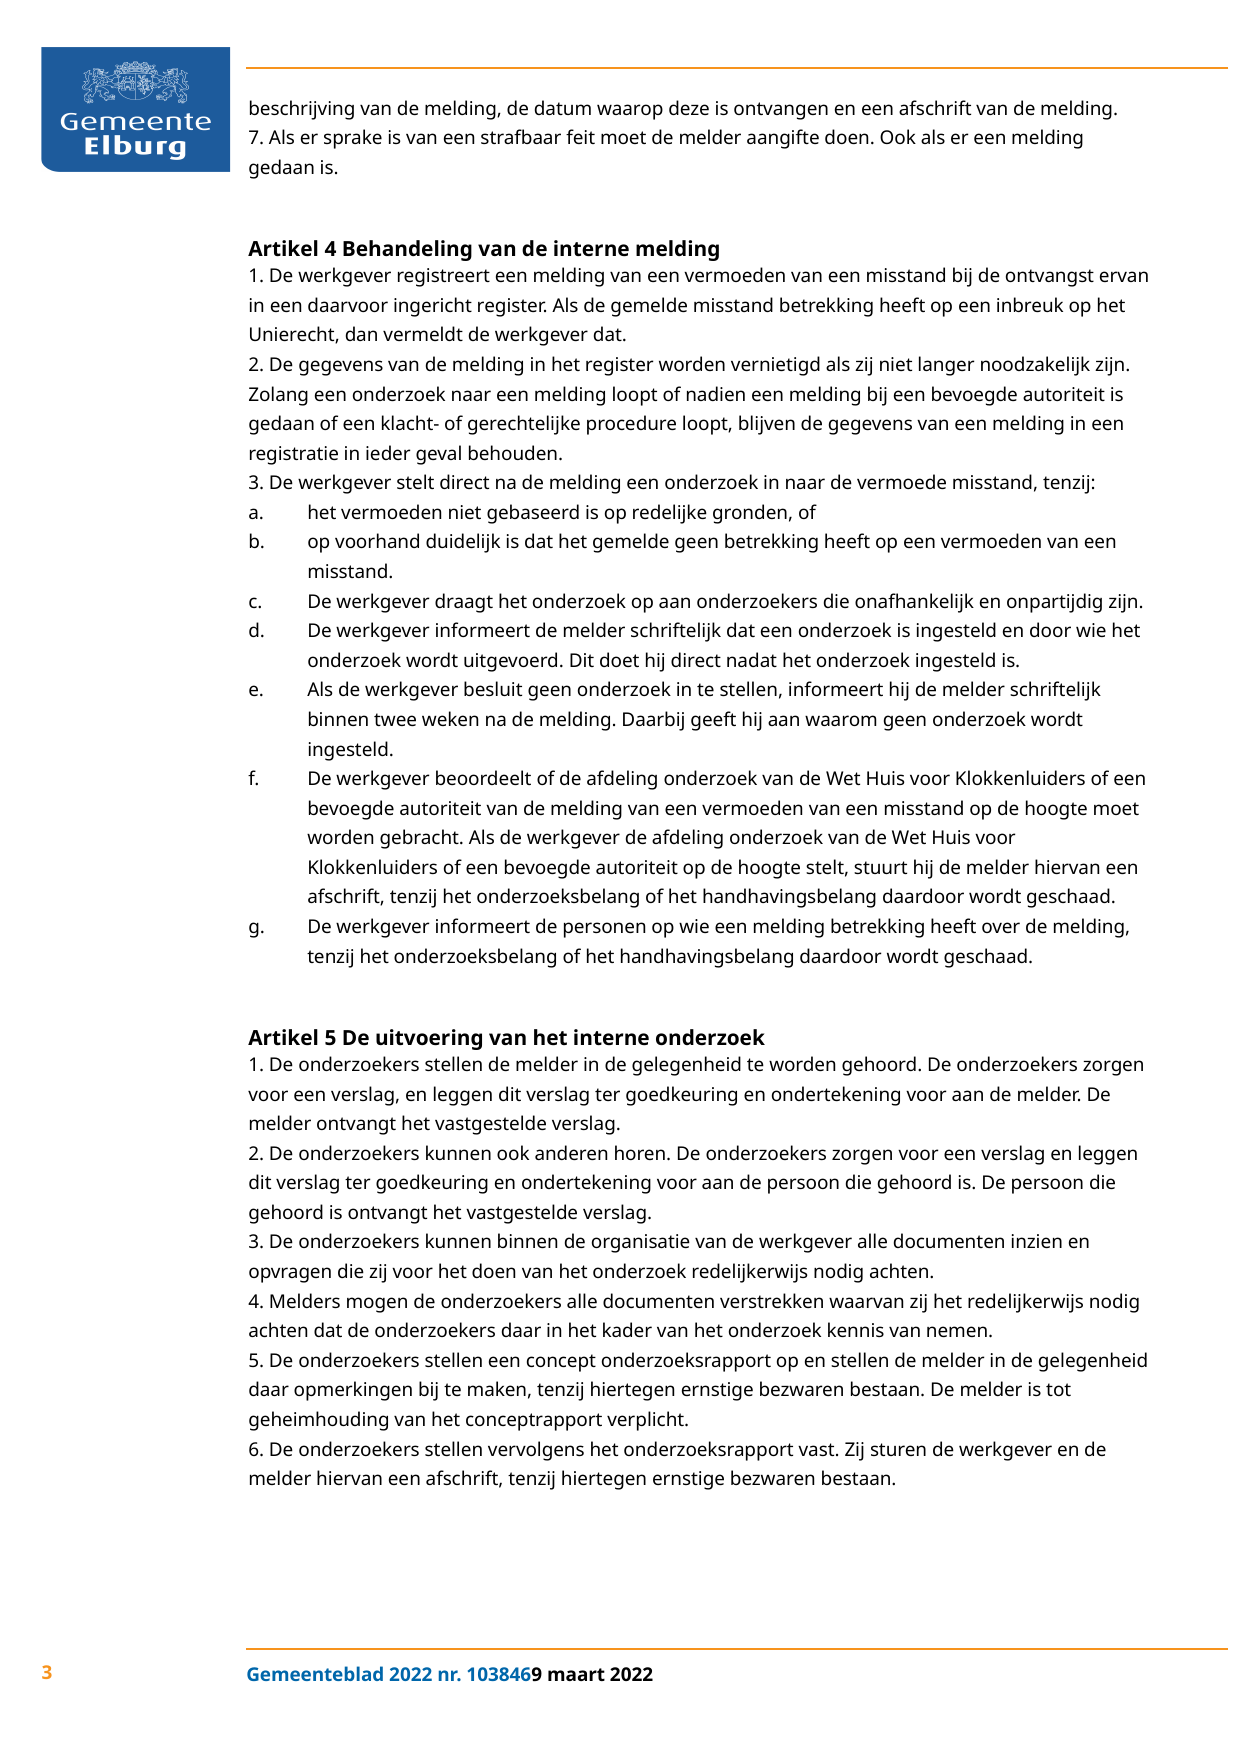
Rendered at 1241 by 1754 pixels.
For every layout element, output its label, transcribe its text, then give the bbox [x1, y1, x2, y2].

text 5. De onderzoekers stellen een concept onderzoeksrapport op en stellen de melder in de gelegenheid daar opmerkingen bij te maken, tenzij hiertegen ernstige bezwaren bestaan. De melder is tot geheimhouding van het conceptrapport verplicht. [248, 1347, 1152, 1432]
list De werkgever informeert de personen op wie een melding betrekking heeft over de melding, tenzij het onderzoeksbelang of het handhavingsbelang daardoor wordt geschaad. [248, 913, 1152, 968]
text 1. De werkgever registreert een melding van een vermoeden van een misstand bij de ontvangst ervan in een daarvoor ingericht register. Als de gemelde misstand betrekking heeft op een inbreuk op het Unierecht, dan vermeldt de werkgever dat. [248, 262, 1152, 347]
text 4. Melders mogen de onderzoekers alle documenten verstrekken waarvan zij het redelijkerwijs nodig achten dat de onderzoekers daar in het kader van het onderzoek kennis van nemen. [248, 1288, 1152, 1343]
text Artikel 5 De uitvoering van het interne onderzoek [248, 1023, 1152, 1051]
text 3. De werkgever stelt direct na de melding een onderzoek in naar de vermoede misstand, tenzij: [248, 469, 1152, 495]
text 6. De onderzoekers stellen vervolgens het onderzoeksrapport vast. Zij sturen de werkgever en de melder hiervan een afschrift, tenzij hiertegen ernstige bezwaren bestaan. [248, 1436, 1152, 1491]
text beschrijving van de melding, de datum waarop deze is ontvangen en een afschrift van de melding. [248, 95, 1152, 121]
text Artikel 4 Behandeling van de interne melding [248, 234, 1152, 262]
list De werkgever draagt het onderzoek op aan onderzoekers die onafhankelijk en onpartijdig zijn. [248, 588, 1152, 613]
list Als de werkgever besluit geen onderzoek in te stellen, informeert hij de melder schriftelijk binnen twee weken na de melding. Daarbij geeft hij aan waarom geen onderzoek wordt ingesteld. [248, 677, 1152, 761]
text 1. De onderzoekers stellen de melder in de gelegenheid te worden gehoord. De onderzoekers zorgen voor een verslag, en leggen dit verslag ter goedkeuring en ondertekening voor aan de melder. De melder ontvangt het vastgestelde verslag. [248, 1051, 1152, 1136]
text 2. De gegevens van de melding in het register worden vernietigd als zij niet langer noodzakelijk zijn. Zolang een onderzoek naar een melding loopt of nadien een melding bij een bevoegde autoriteit is gedaan of een klacht- of gerechtelijke procedure loopt, blijven de gegevens van een melding in een registratie in ieder geval behouden. [248, 351, 1152, 466]
list De werkgever beoordeelt of de afdeling onderzoek van de Wet Huis voor Klokkenluiders of een bevoegde autoriteit van de melding van een vermoeden van een misstand op de hoogte moet worden gebracht. Als de werkgever de afdeling onderzoek van de Wet Huis voor Klokkenluiders of een bevoegde autoriteit op de hoogte stelt, stuurt hij de melder hiervan een afschrift, tenzij het onderzoeksbelang of het handhavingsbelang daardoor wordt geschaad. [248, 765, 1152, 909]
list het vermoeden niet gebaseerd is op redelijke gronden, of [248, 499, 1152, 525]
text 7. Als er sprake is van een strafbaar feit moet de melder aangifte doen. Ook als er een melding gedaan is. [248, 124, 1152, 180]
list op voorhand duidelijk is dat het gemelde geen betrekking heeft op een vermoeden van een misstand. [248, 529, 1152, 584]
text 3. De onderzoekers kunnen binnen de organisatie van de werkgever alle documenten inzien en opvragen die zij voor het doen van het onderzoek redelijkerwijs nodig achten. [248, 1229, 1152, 1284]
list De werkgever informeert de melder schriftelijk dat een onderzoek is ingesteld en door wie het onderzoek wordt uitgevoerd. Dit doet hij direct nadat het onderzoek ingesteld is. [248, 617, 1152, 673]
picture [41, 47, 231, 172]
text 2. De onderzoekers kunnen ook anderen horen. De onderzoekers zorgen voor een verslag en leggen dit verslag ter goedkeuring en ondertekening voor aan de persoon die gehoord is. De persoon die gehoord is ontvangt het vastgestelde verslag. [248, 1140, 1152, 1225]
